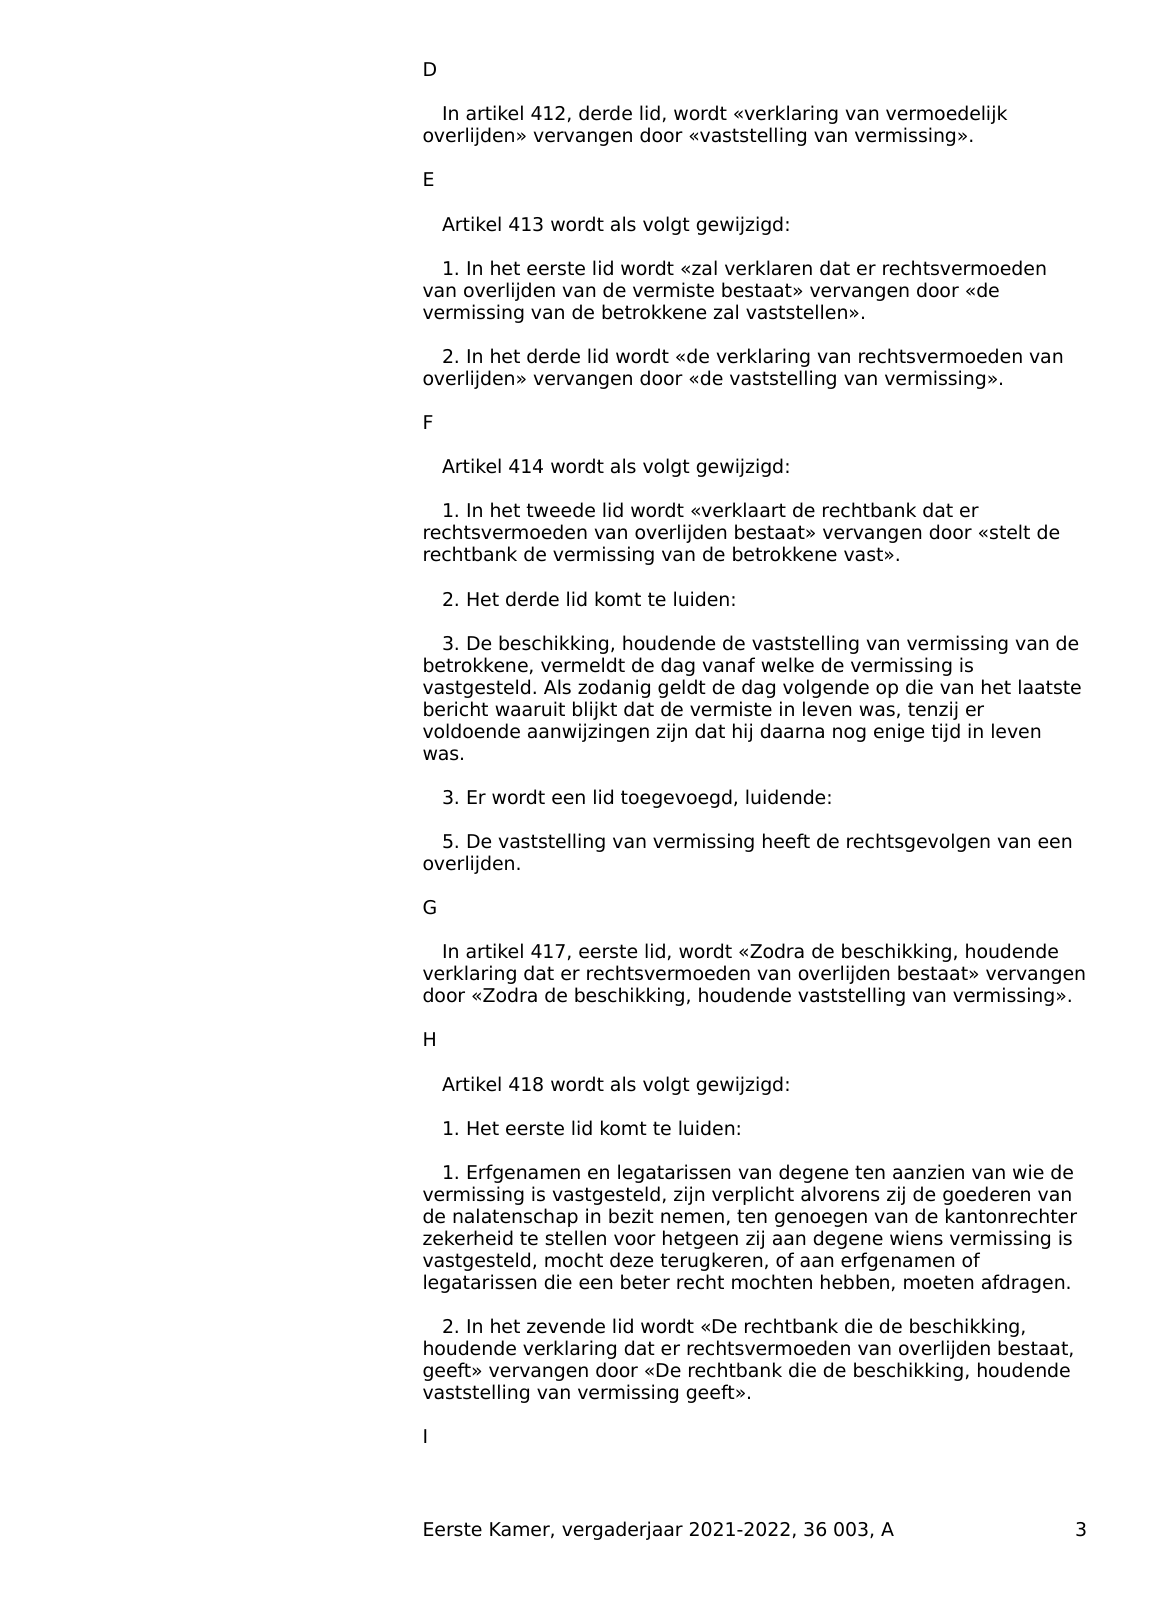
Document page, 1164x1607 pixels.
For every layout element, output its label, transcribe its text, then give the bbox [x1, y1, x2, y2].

text H [422, 1029, 1087, 1051]
text 2. In het zevende lid wordt «De rechtbank die de beschikking, houdende verklaring dat er rechtsvermoeden van overlijden bestaat, geeft» vervangen door «De rechtbank die de beschikking, houdende vaststelling van vermissing geeft». [422, 1316, 1087, 1404]
text E [422, 169, 1087, 191]
text Artikel 414 wordt als volgt gewijzigd: [422, 456, 1087, 478]
text F [422, 412, 1087, 434]
text 1. Erfgenamen en legatarissen van degene ten aanzien van wie de vermissing is vastgesteld, zijn verplicht alvorens zij de goederen van de nalatenschap in bezit nemen, ten genoegen van de kantonrechter zekerheid te stellen voor hetgeen zij aan degene wiens vermissing is vastgesteld, mocht deze terugkeren, of aan erfgenamen of legatarissen die een beter recht mochten hebben, moeten afdragen. [422, 1162, 1087, 1294]
text G [422, 897, 1087, 919]
text 2. Het derde lid komt te luiden: [422, 588, 1087, 610]
text I [422, 1426, 1087, 1448]
text 1. In het eerste lid wordt «zal verklaren dat er rechtsvermoeden van overlijden van de vermiste bestaat» vervangen door «de vermissing van de betrokkene zal vaststellen». [422, 258, 1087, 324]
text 3. De beschikking, houdende de vaststelling van vermissing van de betrokkene, vermeldt de dag vanaf welke de vermissing is vastgesteld. Als zodanig geldt de dag volgende op die van het laatste bericht waaruit blijkt dat de vermiste in leven was, tenzij er voldoende aanwijzingen zijn dat hij daarna nog enige tijd in leven was. [422, 633, 1087, 764]
text In artikel 412, derde lid, wordt «verklaring van vermoedelijk overlijden» vervangen door «vaststelling van vermissing». [422, 103, 1087, 147]
text 5. De vaststelling van vermissing heeft de rechtsgevolgen van een overlijden. [422, 831, 1087, 875]
text 3. Er wordt een lid toegevoegd, luidende: [422, 787, 1087, 809]
text Artikel 418 wordt als volgt gewijzigd: [422, 1073, 1087, 1095]
text In artikel 417, eerste lid, wordt «Zodra de beschikking, houdende verklaring dat er rechtsvermoeden van overlijden bestaat» vervangen door «Zodra de beschikking, houdende vaststelling van vermissing». [422, 941, 1087, 1007]
text D [422, 59, 1087, 81]
text 1. In het tweede lid wordt «verklaart de rechtbank dat er rechtsvermoeden van overlijden bestaat» vervangen door «stelt de rechtbank de vermissing van de betrokkene vast». [422, 500, 1087, 566]
text Artikel 413 wordt als volgt gewijzigd: [422, 213, 1087, 236]
text 1. Het eerste lid komt te luiden: [422, 1118, 1087, 1139]
text 2. In het derde lid wordt «de verklaring van rechtsvermoeden van overlijden» vervangen door «de vaststelling van vermissing». [422, 346, 1087, 390]
